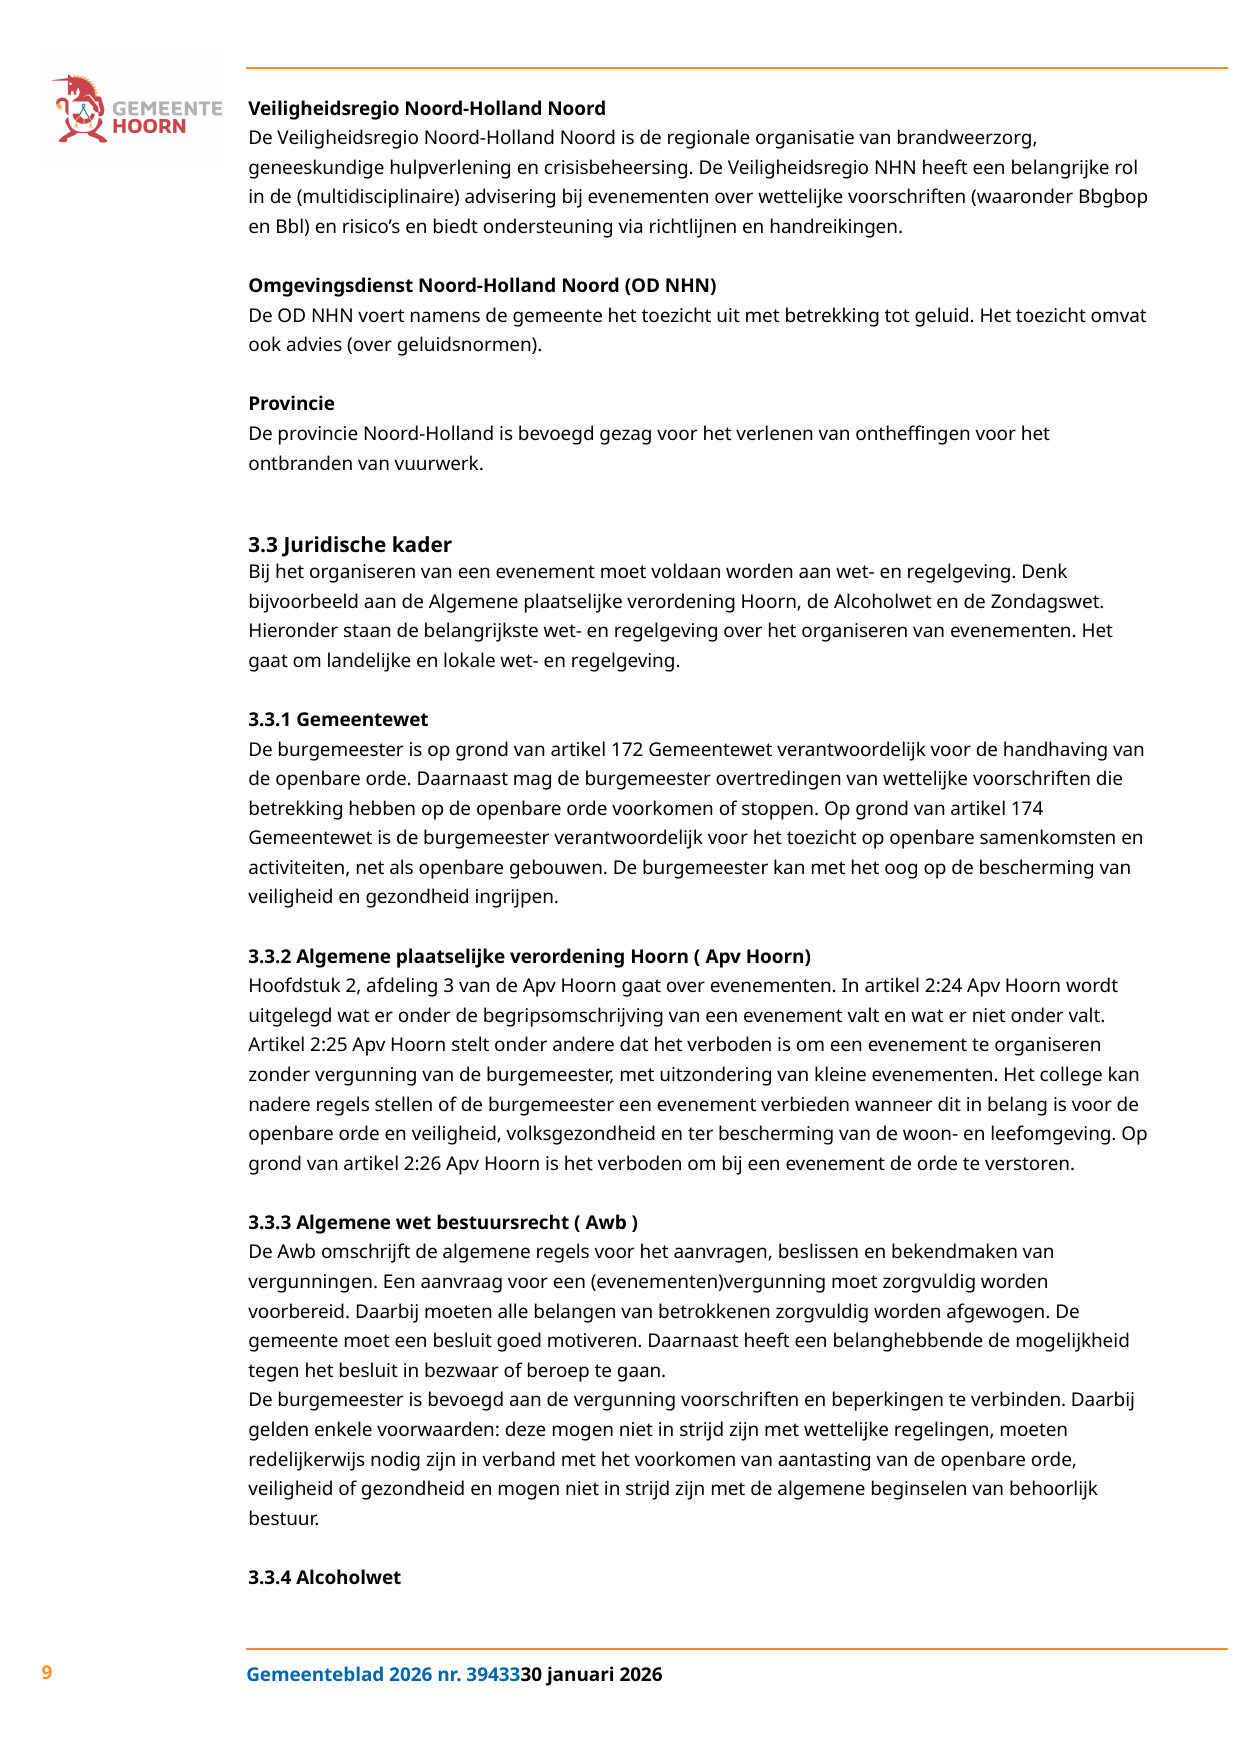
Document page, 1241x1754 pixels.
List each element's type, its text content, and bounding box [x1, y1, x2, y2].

text Hoofdstuk 2, afdeling 3 van de Apv Hoorn gaat over evenementen. In artikel 2:24 Apv Hoorn wordt uitgelegd wat er onder de begripsomschrijving van een evenement valt en wat er niet onder valt. Artikel 2:25 Apv Hoorn stelt onder andere dat het verboden is om een evenement te organiseren zonder vergunning van de burgemeester, met uitzondering van kleine evenementen. Het college kan nadere regels stellen of de burgemeester een evenement verbieden wanneer dit in belang is voor de openbare orde en veiligheid, volksgezondheid en ter bescherming van de woon- en leefomgeving. Op grond van artikel 2:26 Apv Hoorn is het verboden om bij een evenement de orde te verstoren. [248, 972, 1152, 1176]
text Veiligheidsregio Noord-Holland Noord [248, 95, 1152, 121]
text Omgevingsdienst Noord-Holland Noord (OD NHN) [248, 272, 1152, 298]
text De Veiligheidsregio Noord-Holland Noord is de regionale organisatie van brandweerzorg, geneeskundige hulpverlening en crisisbeheersing. De Veiligheidsregio NHN heeft een belangrijke rol in de (multidisciplinaire) advisering bij evenementen over wettelijke voorschriften (waaronder Bbgbop en Bbl) en risico’s en biedt ondersteuning via richtlijnen en handreikingen. [248, 124, 1152, 239]
text De Awb omschrijft de algemene regels voor het aanvragen, beslissen en bekendmaken van vergunningen. Een aanvraag voor een (evenementen)vergunning moet zorgvuldig worden voorbereid. Daarbij moeten alle belangen van betrokkenen zorgvuldig worden afgewogen. De gemeente moet een besluit goed motiveren. Daarnaast heeft een belanghebbende de mogelijkheid tegen het besluit in bezwaar of beroep te gaan. [248, 1239, 1152, 1383]
text De burgemeester is bevoegd aan de vergunning voorschriften en beperkingen te verbinden. Daarbij gelden enkele voorwaarden: deze mogen niet in strijd zijn met wettelijke regelingen, moeten redelijkerwijs nodig zijn in verband met het voorkomen van aantasting van de openbare orde, veiligheid of gezondheid en mogen niet in strijd zijn met de algemene beginselen van behoorlijk bestuur. [248, 1387, 1152, 1531]
text De provincie Noord-Holland is bevoegd gezag voor het verlenen van ontheffingen voor het ontbranden van vuurwerk. [248, 420, 1152, 476]
text 3.3.1 Gemeentewet [248, 706, 1152, 732]
text 3.3.2 Algemene plaatselijke verordening Hoorn ( Apv Hoorn) [248, 943, 1152, 968]
text 3.3.3 Algemene wet bestuursrecht ( Awb ) [248, 1209, 1152, 1235]
text 3.3.4 Alcoholwet [248, 1564, 1152, 1590]
text Bij het organiseren van een evenement moet voldaan worden aan wet- en regelgeving. Denk bijvoorbeeld aan de Algemene plaatselijke verordening Hoorn, de Alcoholwet en de Zondagswet. Hieronder staan de belangrijkste wet- en regelgeving over het organiseren van evenementen. Het gaat om landelijke en lokale wet- en regelgeving. [248, 558, 1152, 673]
text De OD NHN voert namens de gemeente het toezicht uit met betrekking tot geluid. Het toezicht omvat ook advies (over geluidsnormen). [248, 302, 1152, 357]
text Provincie [248, 391, 1152, 416]
text 3.3 Juridische kader [248, 530, 1152, 558]
picture [41, 47, 231, 172]
text De burgemeester is op grond van artikel 172 Gemeentewet verantwoordelijk voor de handhaving van de openbare orde. Daarnaast mag de burgemeester overtredingen van wettelijke voorschriften die betrekking hebben op de openbare orde voorkomen of stoppen. Op grond van artikel 174 Gemeentewet is de burgemeester verantwoordelijk voor het toezicht op openbare samenkomsten en activiteiten, net als openbare gebouwen. De burgemeester kan met het oog op de bescherming van veiligheid en gezondheid ingrijpen. [248, 736, 1152, 909]
